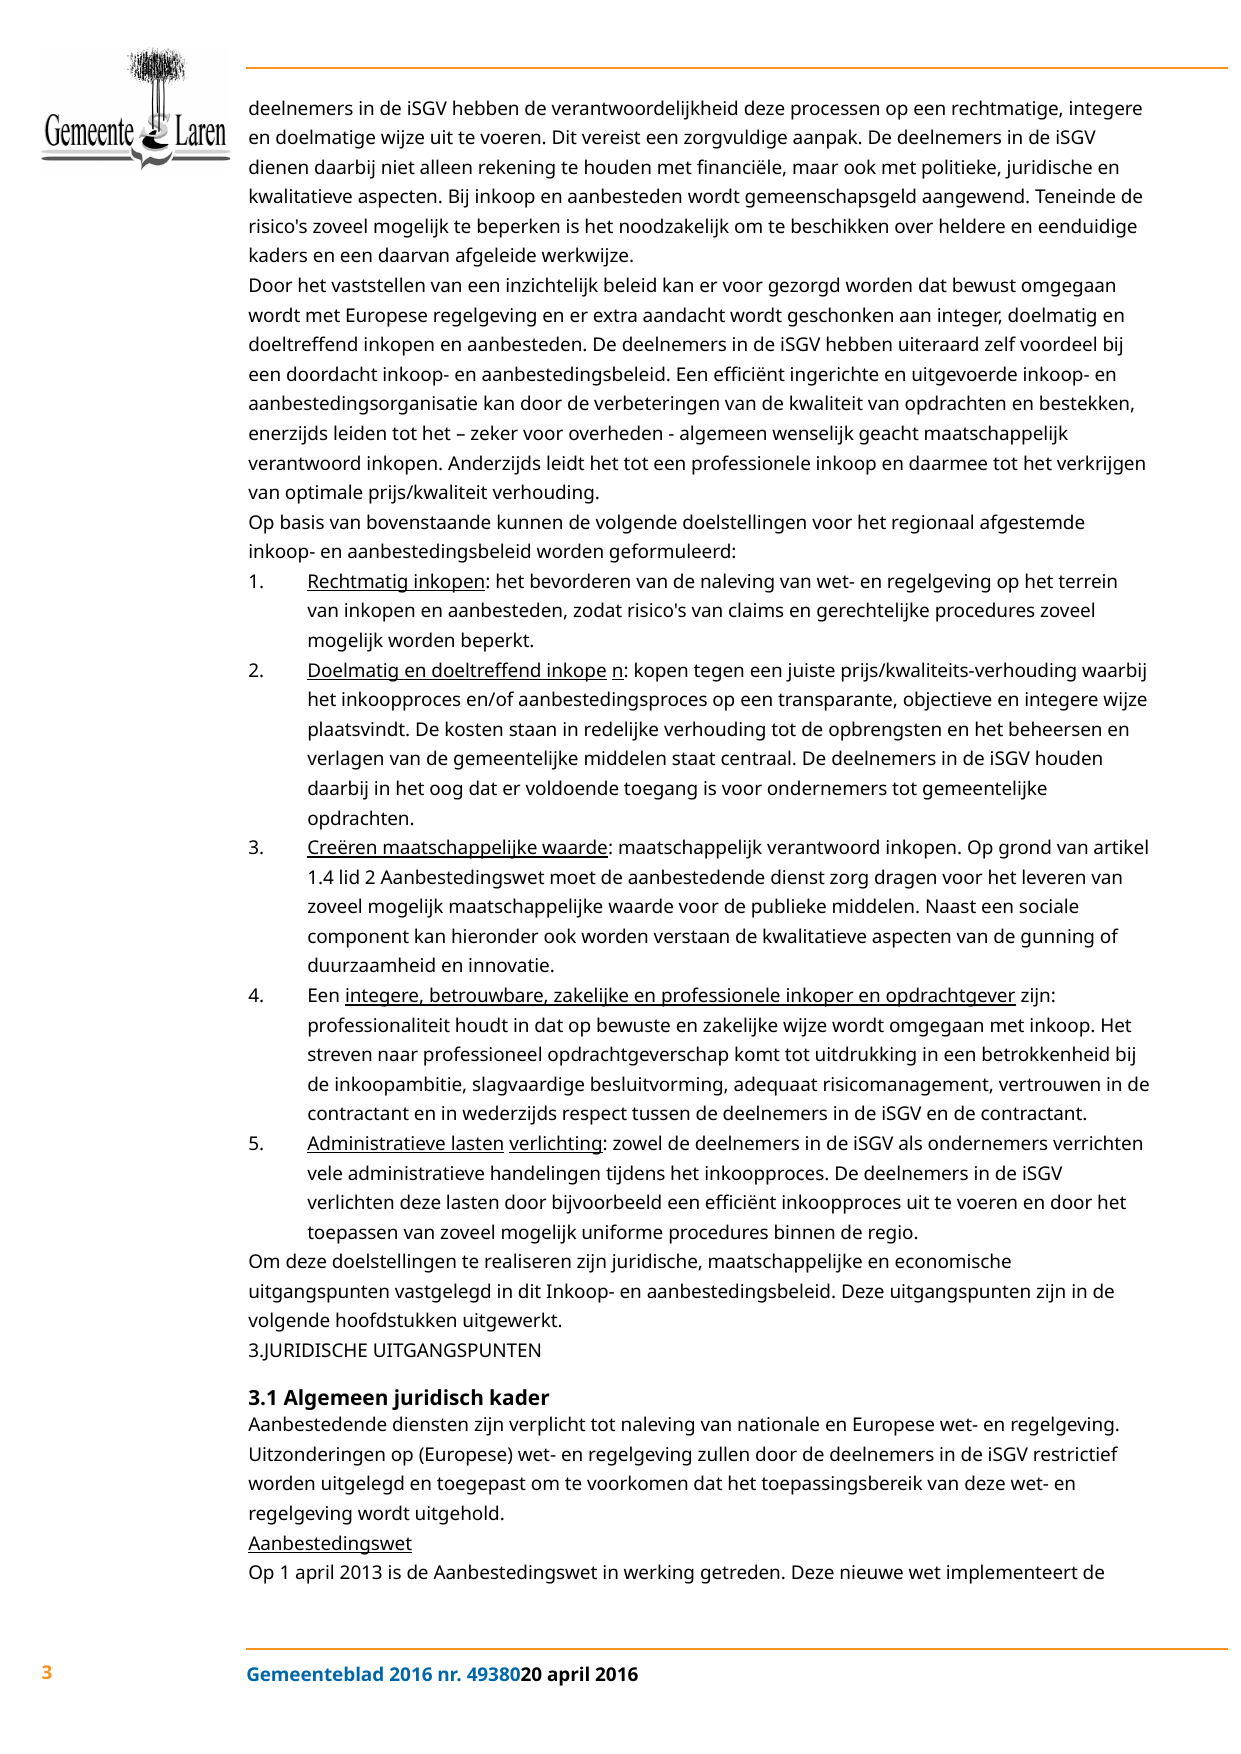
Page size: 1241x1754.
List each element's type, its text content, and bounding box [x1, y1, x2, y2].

list Een integere, betrouwbare, zakelijke en professionele inkoper en opdrachtgever zijn: professionaliteit houdt in dat op bewuste en zakelijke wijze wordt omgegaan met inkoop. Het streven naar professioneel opdrachtgeverschap komt tot uitdrukking in een betrokkenheid bij de inkoopambitie, slagvaardige besluitvorming, adequaat risicomanagement, vertrouwen in de contractant en in wederzijds respect tussen de deelnemers in de iSGV en de contractant. [248, 982, 1152, 1126]
text Door het vaststellen van een inzichtelijk beleid kan er voor gezorgd worden dat bewust omgegaan wordt met Europese regelgeving en er extra aandacht wordt geschonken aan integer, doelmatig en doeltreffend inkopen en aanbesteden. De deelnemers in de iSGV hebben uiteraard zelf voordeel bij een doordacht inkoop- en aanbestedingsbeleid. Een efficiënt ingerichte en uitgevoerde inkoop- en aanbestedingsorganisatie kan door de verbeteringen van de kwaliteit van opdrachten en bestekken, enerzijds leiden tot het – zeker voor overheden - algemeen wenselijk geacht maatschappelijk verantwoord inkopen. Anderzijds leidt het tot een professionele inkoop en daarmee tot het verkrijgen van optimale prijs/kwaliteit verhouding. [248, 272, 1152, 505]
text Om deze doelstellingen te realiseren zijn juridische, maatschappelijke en economische uitgangspunten vastgelegd in dit Inkoop- en aanbestedingsbeleid. Deze uitgangspunten zijn in de volgende hoofdstukken uitgewerkt. [248, 1248, 1152, 1333]
text 3.1 Algemeen juridisch kader [248, 1383, 1152, 1411]
text 3.JURIDISCHE UITGANGSPUNTEN [248, 1337, 1152, 1363]
picture [41, 47, 231, 172]
text Op 1 april 2013 is de Aanbestedingswet in werking getreden. Deze nieuwe wet implementeert de [248, 1559, 1152, 1585]
list Creëren maatschappelijke waarde: maatschappelijk verantwoord inkopen. Op grond van artikel 1.4 lid 2 Aanbestedingswet moet de aanbestedende dienst zorg dragen voor het leveren van zoveel mogelijk maatschappelijke waarde voor de publieke middelen. Naast een sociale component kan hieronder ook worden verstaan de kwalitatieve aspecten van de gunning of duurzaamheid en innovatie. [248, 834, 1152, 978]
list Administratieve lasten verlichting: zowel de deelnemers in de iSGV als ondernemers verrichten vele administratieve handelingen tijdens het inkoopproces. De deelnemers in de iSGV verlichten deze lasten door bijvoorbeeld een efficiënt inkoopproces uit te voeren en door het toepassen van zoveel mogelijk uniforme procedures binnen de regio. [248, 1130, 1152, 1245]
text Aanbestedende diensten zijn verplicht tot naleving van nationale en Europese wet- en regelgeving. Uitzonderingen op (Europese) wet- en regelgeving zullen door de deelnemers in de iSGV restrictief worden uitgelegd en toegepast om te voorkomen dat het toepassingsbereik van deze wet- en regelgeving wordt uitgehold. [248, 1411, 1152, 1526]
list Rechtmatig inkopen: het bevorderen van de naleving van wet- en regelgeving op het terrein van inkopen en aanbesteden, zodat risico's van claims en gerechtelijke procedures zoveel mogelijk worden beperkt. [248, 568, 1152, 653]
text Op basis van bovenstaande kunnen de volgende doelstellingen voor het regionaal afgestemde inkoop- en aanbestedingsbeleid worden geformuleerd: [248, 509, 1152, 564]
text deelnemers in de iSGV hebben de verantwoordelijkheid deze processen op een rechtmatige, integere en doelmatige wijze uit te voeren. Dit vereist een zorgvuldige aanpak. De deelnemers in de iSGV dienen daarbij niet alleen rekening te houden met financiële, maar ook met politieke, juridische en kwalitatieve aspecten. Bij inkoop en aanbesteden wordt gemeenschapsgeld aangewend. Teneinde de risico's zoveel mogelijk te beperken is het noodzakelijk om te beschikken over heldere en eenduidige kaders en een daarvan afgeleide werkwijze. [248, 95, 1152, 268]
text Aanbestedingswet [248, 1530, 1152, 1555]
list Doelmatig en doeltreffend inkope n: kopen tegen een juiste prijs/kwaliteits-verhouding waarbij het inkoopproces en/of aanbestedingsproces op een transparante, objectieve en integere wijze plaatsvindt. De kosten staan in redelijke verhouding tot de opbrengsten en het beheersen en verlagen van de gemeentelijke middelen staat centraal. De deelnemers in de iSGV houden daarbij in het oog dat er voldoende toegang is voor ondernemers tot gemeentelijke opdrachten. [248, 657, 1152, 831]
